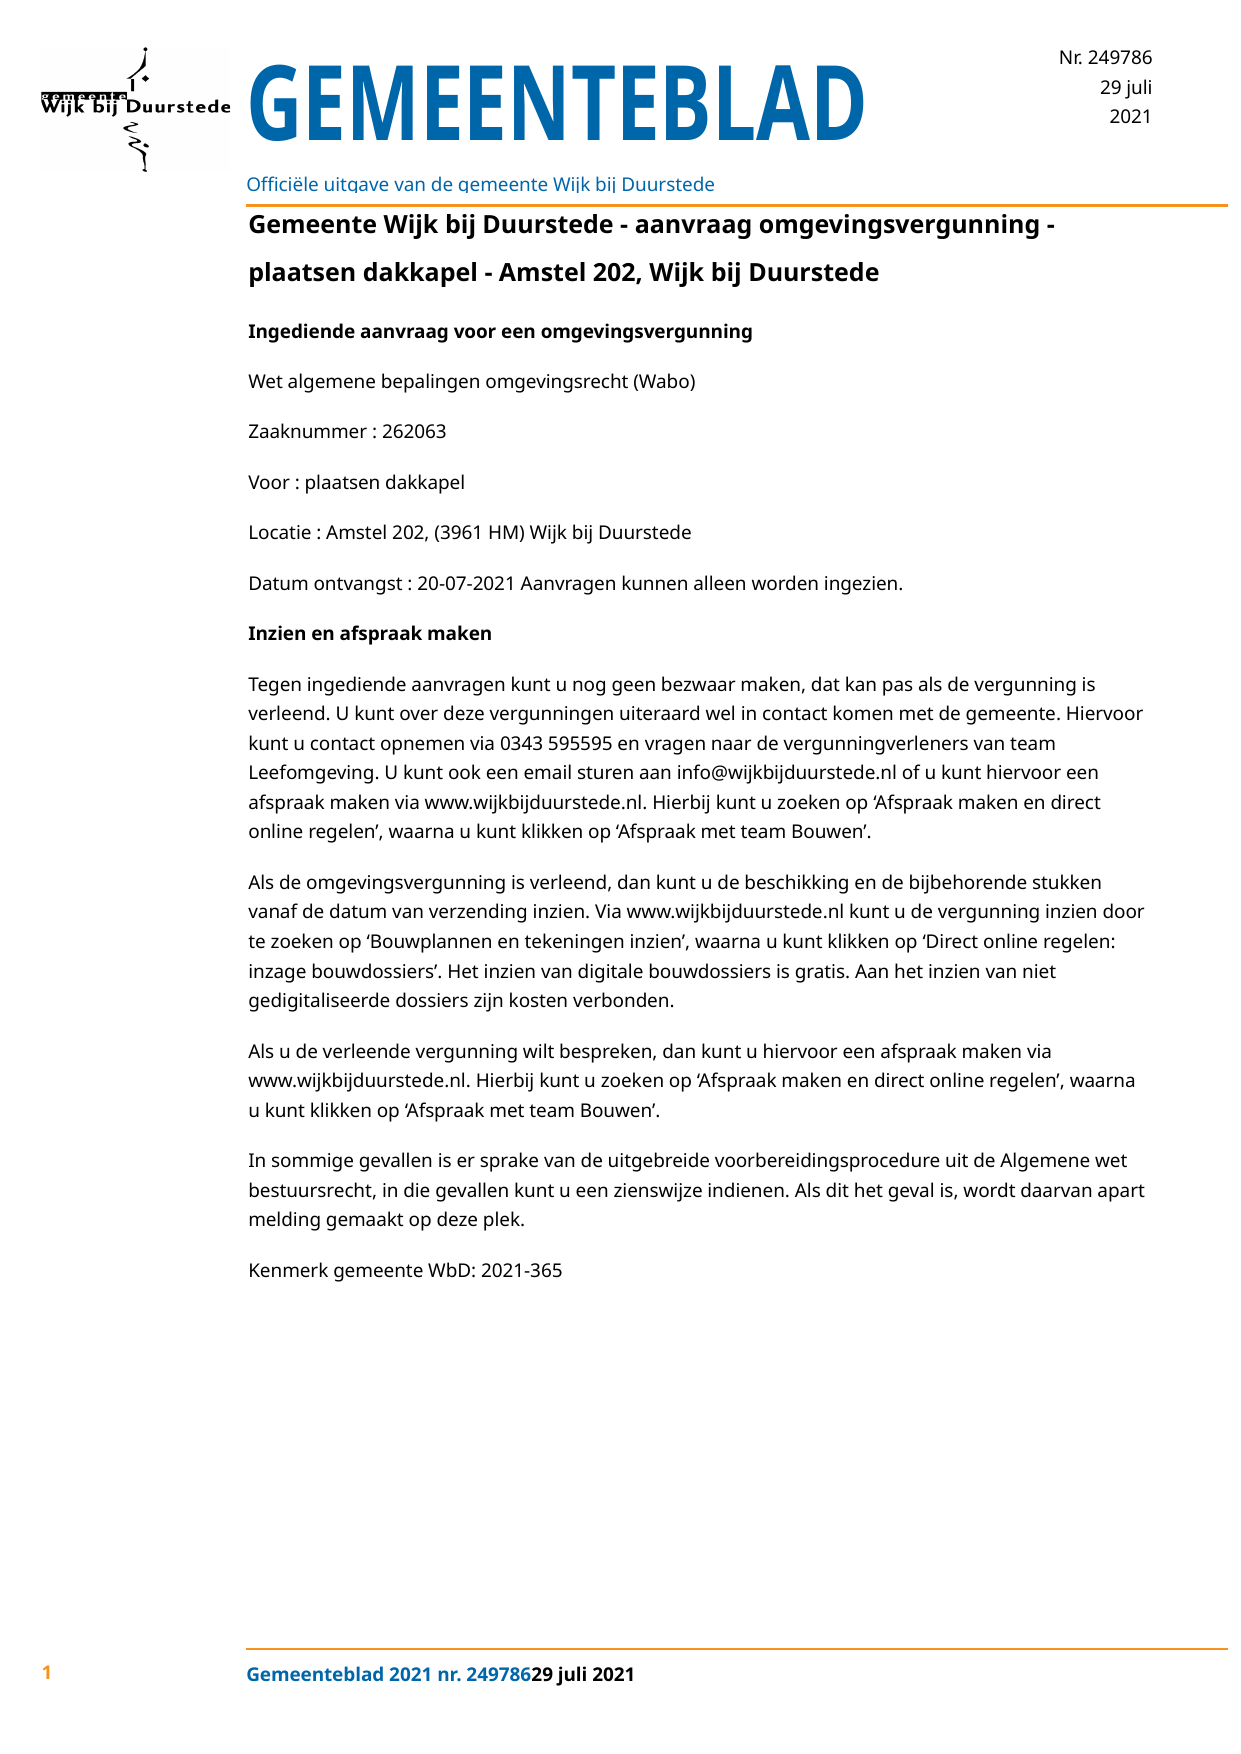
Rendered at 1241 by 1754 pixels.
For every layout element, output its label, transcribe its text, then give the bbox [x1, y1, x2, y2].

text Voor : plaatsen dakkapel [248, 469, 1152, 495]
text Inzien en afspraak maken [248, 620, 1152, 646]
text Zaaknummer : 262063 [248, 419, 1152, 444]
text Kenmerk gemeente WbD: 2021-365 [248, 1257, 1152, 1283]
text Locatie : Amstel 202, (3961 HM) Wijk bij Duurstede [248, 519, 1152, 545]
text Als de omgevingsvergunning is verleend, dan kunt u de beschikking en de bijbehorende stukken vanaf de datum van verzending inzien. Via www.wijkbijduurstede.nl kunt u de vergunning inzien door te zoeken op ‘Bouwplannen en tekeningen inzien’, waarna u kunt klikken op ‘Direct online regelen: inzage bouwdossiers’. Het inzien van digitale bouwdossiers is gratis. Aan het inzien van niet gedigitaliseerde dossiers zijn kosten verbonden. [248, 869, 1152, 1013]
text Gemeente Wijk bij Duurstede - aanvraag omgevingsvergunning - plaatsen dakkapel - Amstel 202, Wijk bij Duurstede [248, 207, 1152, 288]
text Datum ontvangst : 20-07-2021 Aanvragen kunnen alleen worden ingezien. [248, 570, 1152, 596]
text Tegen ingediende aanvragen kunt u nog geen bezwaar maken, dat kan pas als de vergunning is verleend. U kunt over deze vergunningen uiteraard wel in contact komen met de gemeente. Hiervoor kunt u contact opnemen via 0343 595595 en vragen naar de vergunningverleners van team Leefomgeving. U kunt ook een email sturen aan info@wijkbijduurstede.nl of u kunt hiervoor een afspraak maken via www.wijkbijduurstede.nl. Hierbij kunt u zoeken op ‘Afspraak maken en direct online regelen’, waarna u kunt klikken op ‘Afspraak met team Bouwen’. [248, 671, 1152, 844]
text In sommige gevallen is er sprake van de uitgebreide voorbereidingsprocedure uit de Algemene wet bestuursrecht, in die gevallen kunt u een zienswijze indienen. Als dit het geval is, wordt daarvan apart melding gemaakt op deze plek. [248, 1147, 1152, 1232]
picture [41, 47, 231, 172]
text Ingediende aanvraag voor een omgevingsvergunning [248, 318, 1152, 344]
text Als u de verleende vergunning wilt bespreken, dan kunt u hiervoor een afspraak maken via www.wijkbijduurstede.nl. Hierbij kunt u zoeken op ‘Afspraak maken en direct online regelen’, waarna u kunt klikken op ‘Afspraak met team Bouwen’. [248, 1038, 1152, 1123]
text Wet algemene bepalingen omgevingsrecht (Wabo) [248, 368, 1152, 394]
